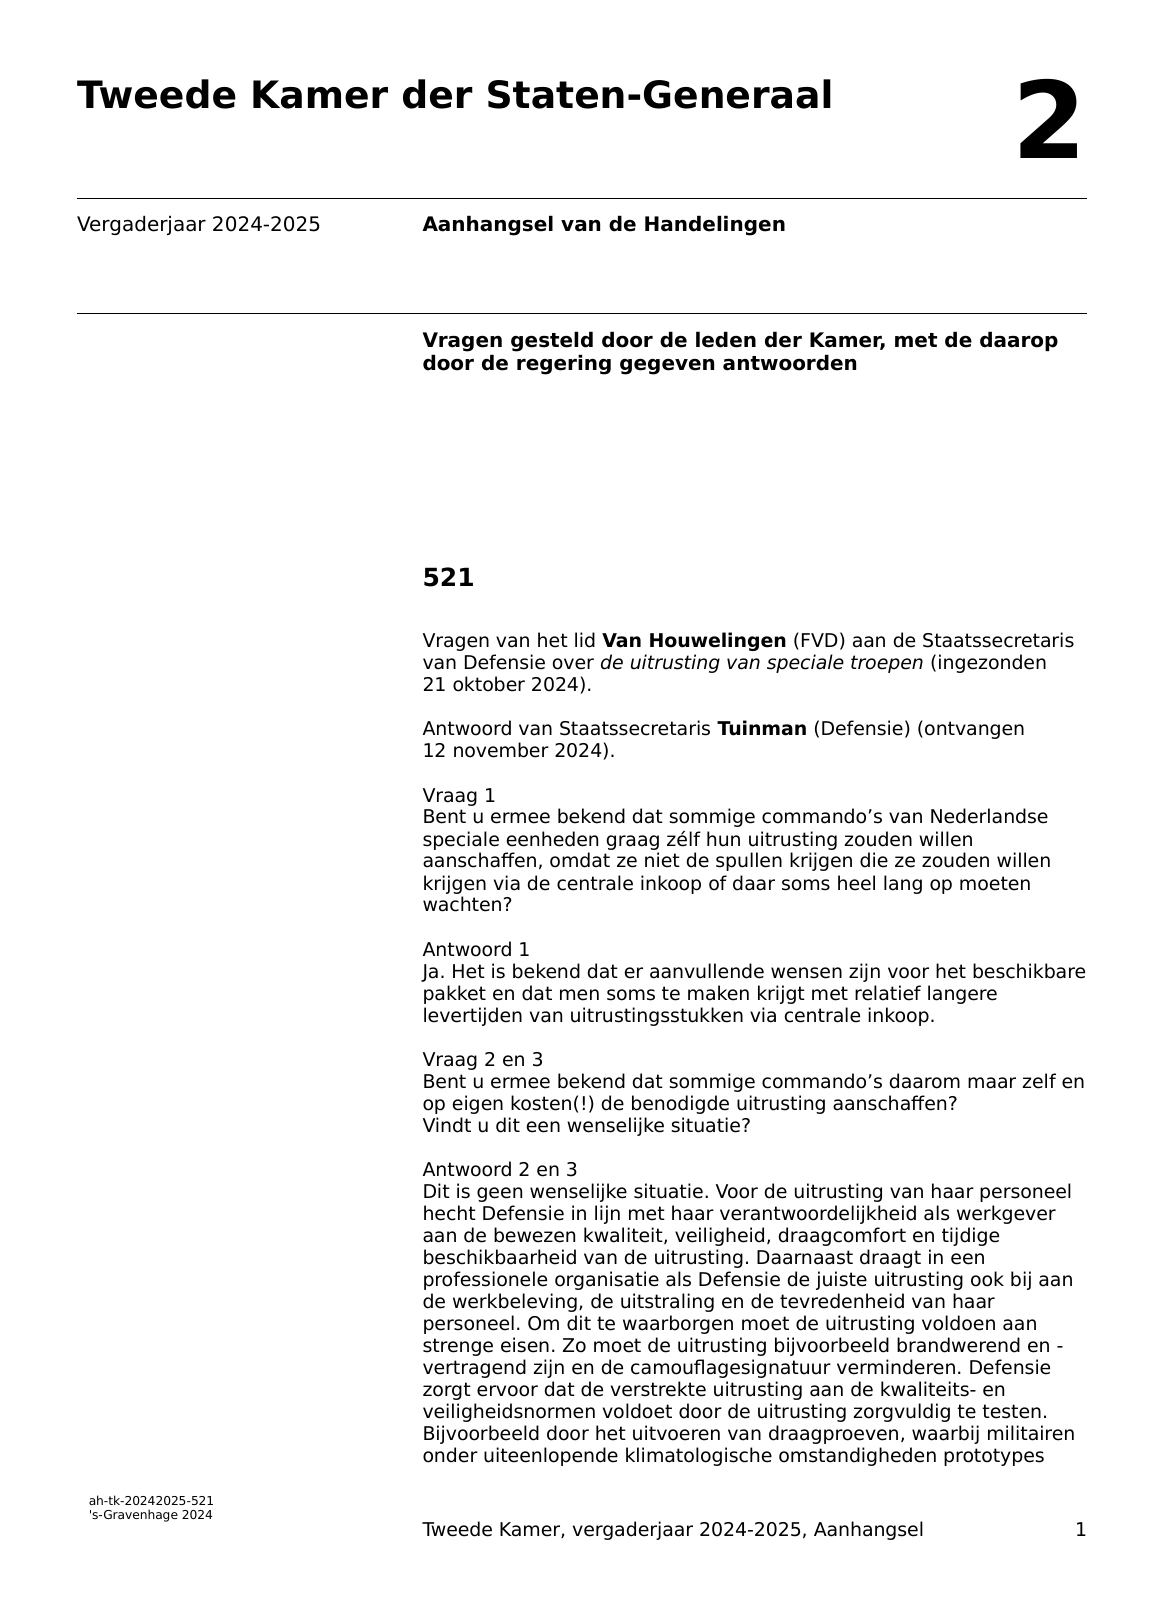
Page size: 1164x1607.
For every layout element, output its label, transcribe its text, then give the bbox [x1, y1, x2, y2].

text Antwoord 1 [422, 938, 1087, 961]
table_cell [77, 314, 422, 375]
text Vraag 2 en 3 [422, 1049, 1087, 1071]
text Bent u ermee bekend dat sommige commando’s daarom maar zelf en op eigen kosten(!) de benodigde uitrusting aanschaffen? [422, 1071, 1087, 1114]
text Vraag 1 [422, 784, 1087, 806]
text 's-Gravenhage 2024 [88, 1508, 323, 1522]
text Dit is geen wenselijke situatie. Voor de uitrusting van haar personeel hecht Defensie in lijn met haar verantwoordelijkheid als werkgever aan de bewezen kwaliteit, veiligheid, draagcomfort en tijdige beschikbaarheid van de uitrusting. Daarnaast draagt in een professionele organisatie als Defensie de juiste uitrusting ook bij aan de werkbeleving, de uitstraling en de tevredenheid van haar personeel. Om dit te waarborgen moet de uitrusting voldoen aan strenge eisen. Zo moet de uitrusting bijvoorbeeld brandwerend en -vertragend zijn en de camouflagesignatuur verminderen. Defensie zorgt ervoor dat de verstrekte uitrusting aan de kwaliteits- en veiligheidsnormen voldoet door de uitrusting zorgvuldig te testen. Bijvoorbeeld door het uitvoeren van draagproeven, waarbij militairen onder uiteenlopende klimatologische omstandigheden prototypes [422, 1181, 1087, 1466]
table_header 2 [886, 59, 1087, 198]
table_cell Vragen gesteld door de leden der Kamer, met de daarop door de regering gegeven antwoorden [422, 314, 1087, 375]
table_header Tweede Kamer der Staten-Generaal [77, 59, 886, 198]
text Vindt u dit een wenselijke situatie? [422, 1114, 1087, 1137]
table_cell Vergaderjaar 2024-2025 [77, 199, 422, 313]
text ah-tk-20242025-521 [88, 1494, 323, 1508]
table_cell Aanhangsel van de Handelingen [422, 199, 1087, 313]
text Vragen van het lid Van Houwelingen (FVD) aan de Staatssecretaris van Defensie over de uitrusting van speciale troepen (ingezonden 21 oktober 2024). [422, 630, 1087, 696]
text Bent u ermee bekend dat sommige commando’s van Nederlandse speciale eenheden graag zélf hun uitrusting zouden willen aanschaffen, omdat ze niet de spullen krijgen die ze zouden willen krijgen via de centrale inkoop of daar soms heel lang op moeten wachten? [422, 806, 1087, 916]
text 521 [422, 563, 1087, 592]
text Ja. Het is bekend dat er aanvullende wensen zijn voor het beschikbare pakket en dat men soms te maken krijgt met relatief langere levertijden van uitrustingsstukken via centrale inkoop. [422, 961, 1087, 1026]
text Antwoord 2 en 3 [422, 1159, 1087, 1181]
text Antwoord van Staatssecretaris Tuinman (Defensie) (ontvangen 12 november 2024). [422, 718, 1087, 762]
